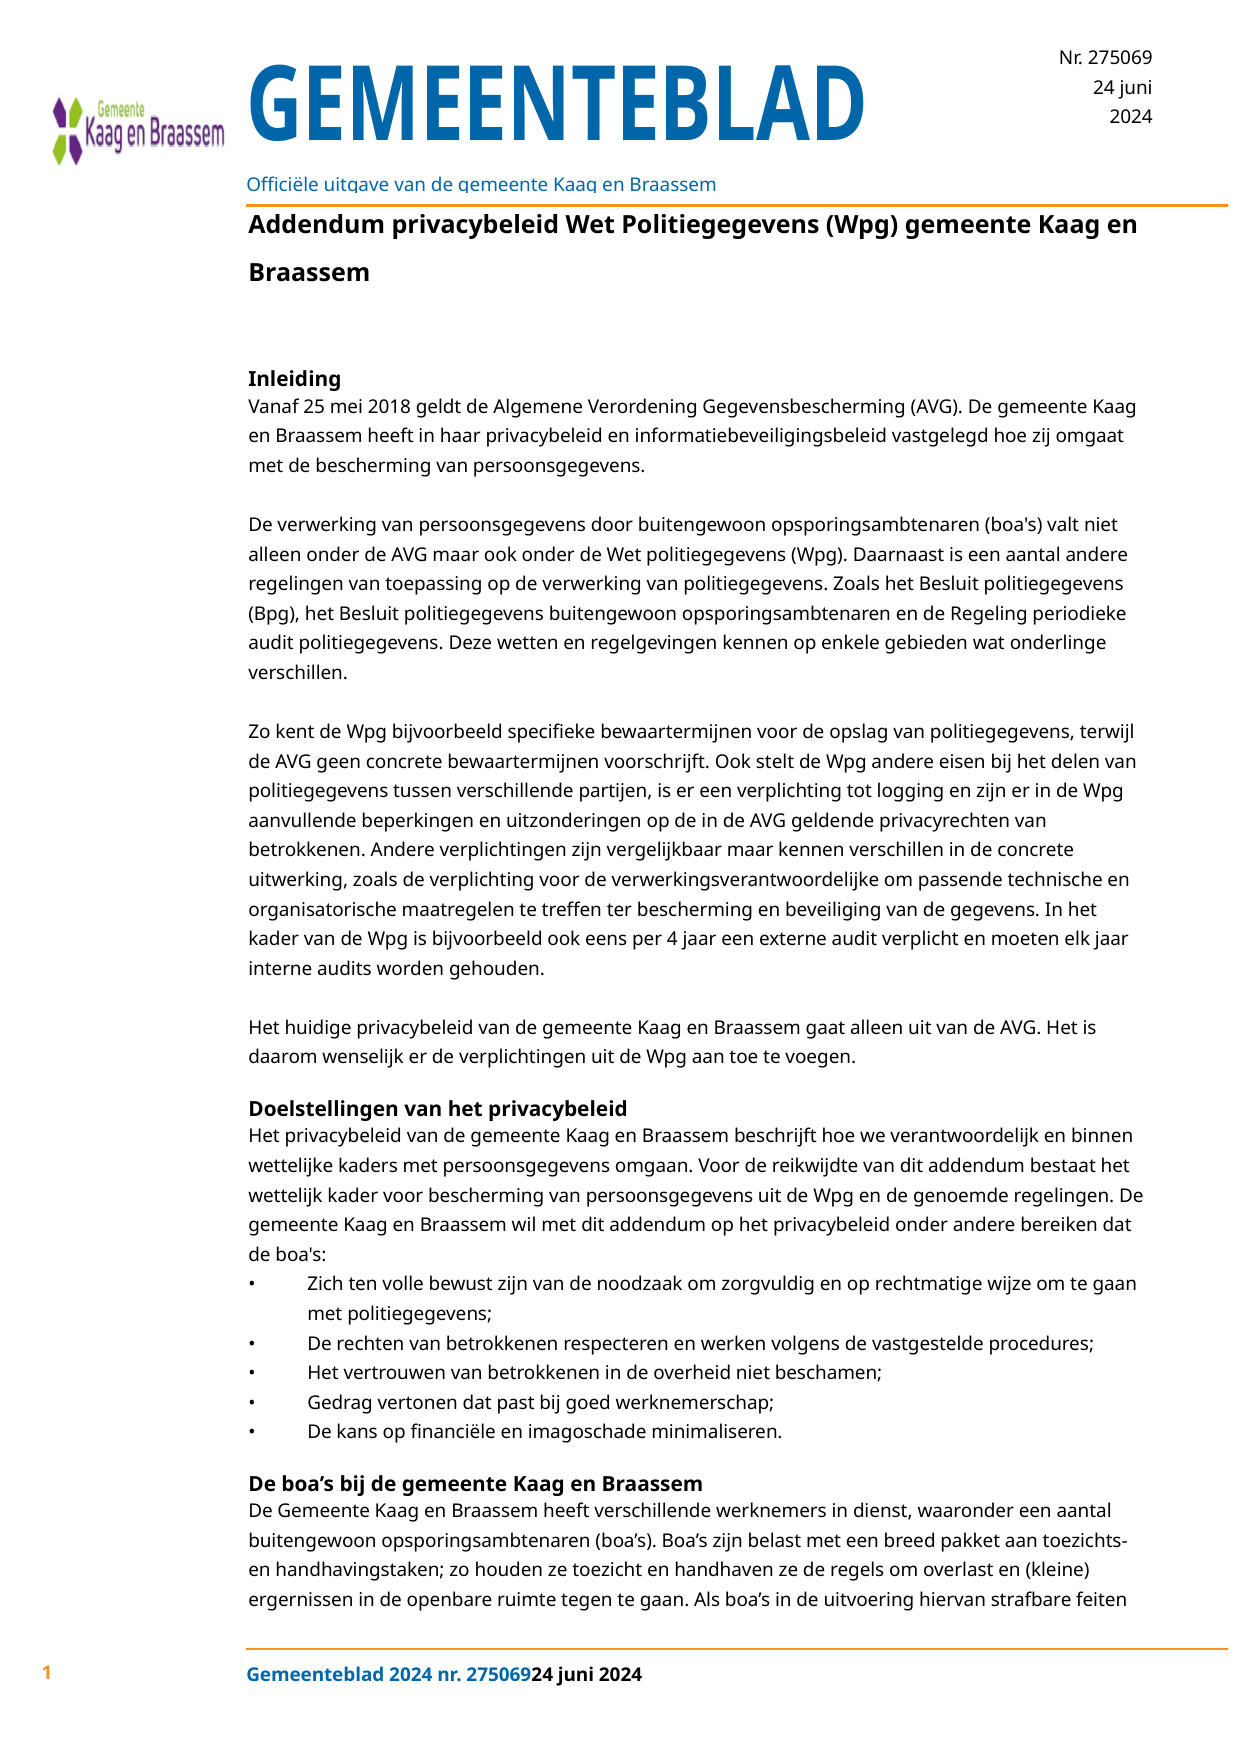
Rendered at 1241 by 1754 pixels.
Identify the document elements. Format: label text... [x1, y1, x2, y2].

picture [41, 47, 231, 172]
list Zich ten volle bewust zijn van de noodzaak om zorgvuldig en op rechtmatige wijze om te gaan met politiegegevens; [248, 1271, 1152, 1326]
text Inleiding [248, 364, 1152, 393]
text Addendum privacybeleid Wet Politiegegevens (Wpg) gemeente Kaag en Braassem [248, 207, 1152, 288]
text Vanaf 25 mei 2018 geldt de Algemene Verordening Gegevensbescherming (AVG). De gemeente Kaag en Braassem heeft in haar privacybeleid en informatiebeveiligingsbeleid vastgelegd hoe zij omgaat met de bescherming van persoonsgegevens. [248, 393, 1152, 478]
text Doelstellingen van het privacybeleid [248, 1094, 1152, 1123]
text Het huidige privacybeleid van de gemeente Kaag en Braassem gaat alleen uit van de AVG. Het is daarom wenselijk er de verplichtingen uit de Wpg aan toe te voegen. [248, 1014, 1152, 1069]
text De Gemeente Kaag en Braassem heeft verschillende werknemers in dienst, waaronder een aantal buitengewoon opsporingsambtenaren (boa’s). Boa’s zijn belast met een breed pakket aan toezichts- en handhavingstaken; zo houden ze toezicht en handhaven ze de regels om overlast en (kleine) ergernissen in de openbare ruimte tegen te gaan. Als boa’s in de uitvoering hiervan strafbare feiten [248, 1497, 1152, 1612]
text De boa’s bij de gemeente Kaag en Braassem [248, 1469, 1152, 1497]
list Het vertrouwen van betrokkenen in de overheid niet beschamen; [248, 1359, 1152, 1385]
text Het privacybeleid van de gemeente Kaag en Braassem beschrijft hoe we verantwoordelijk en binnen wettelijke kaders met persoonsgegevens omgaan. Voor de reikwijdte van dit addendum bestaat het wettelijk kader voor bescherming van persoonsgegevens uit de Wpg en de genoemde regelingen. De gemeente Kaag en Braassem wil met dit addendum op het privacybeleid onder andere bereiken dat de boa's: [248, 1123, 1152, 1267]
list Gedrag vertonen dat past bij goed werknemerschap; [248, 1389, 1152, 1414]
list De rechten van betrokkenen respecteren en werken volgens de vastgestelde procedures; [248, 1330, 1152, 1355]
list De kans op financiële en imagoschade minimaliseren. [248, 1418, 1152, 1444]
text De verwerking van persoonsgegevens door buitengewoon opsporingsambtenaren (boa's) valt niet alleen onder de AVG maar ook onder de Wet politiegegevens (Wpg). Daarnaast is een aantal andere regelingen van toepassing op de verwerking van politiegegevens. Zoals het Besluit politiegegevens (Bpg), het Besluit politiegegevens buitengewoon opsporingsambtenaren en de Regeling periodieke audit politiegegevens. Deze wetten en regelgevingen kennen op enkele gebieden wat onderlinge verschillen. [248, 511, 1152, 685]
text Zo kent de Wpg bijvoorbeeld specifieke bewaartermijnen voor de opslag van politiegegevens, terwijl de AVG geen concrete bewaartermijnen voorschrijft. Ook stelt de Wpg andere eisen bij het delen van politiegegevens tussen verschillende partijen, is er een verplichting tot logging en zijn er in de Wpg aanvullende beperkingen en uitzonderingen op de in de AVG geldende privacyrechten van betrokkenen. Andere verplichtingen zijn vergelijkbaar maar kennen verschillen in de concrete uitwerking, zoals de verplichting voor de verwerkingsverantwoordelijke om passende technische en organisatorische maatregelen te treffen ter bescherming en beveiliging van de gegevens. In het kader van de Wpg is bijvoorbeeld ook eens per 4 jaar een externe audit verplicht en moeten elk jaar interne audits worden gehouden. [248, 718, 1152, 981]
